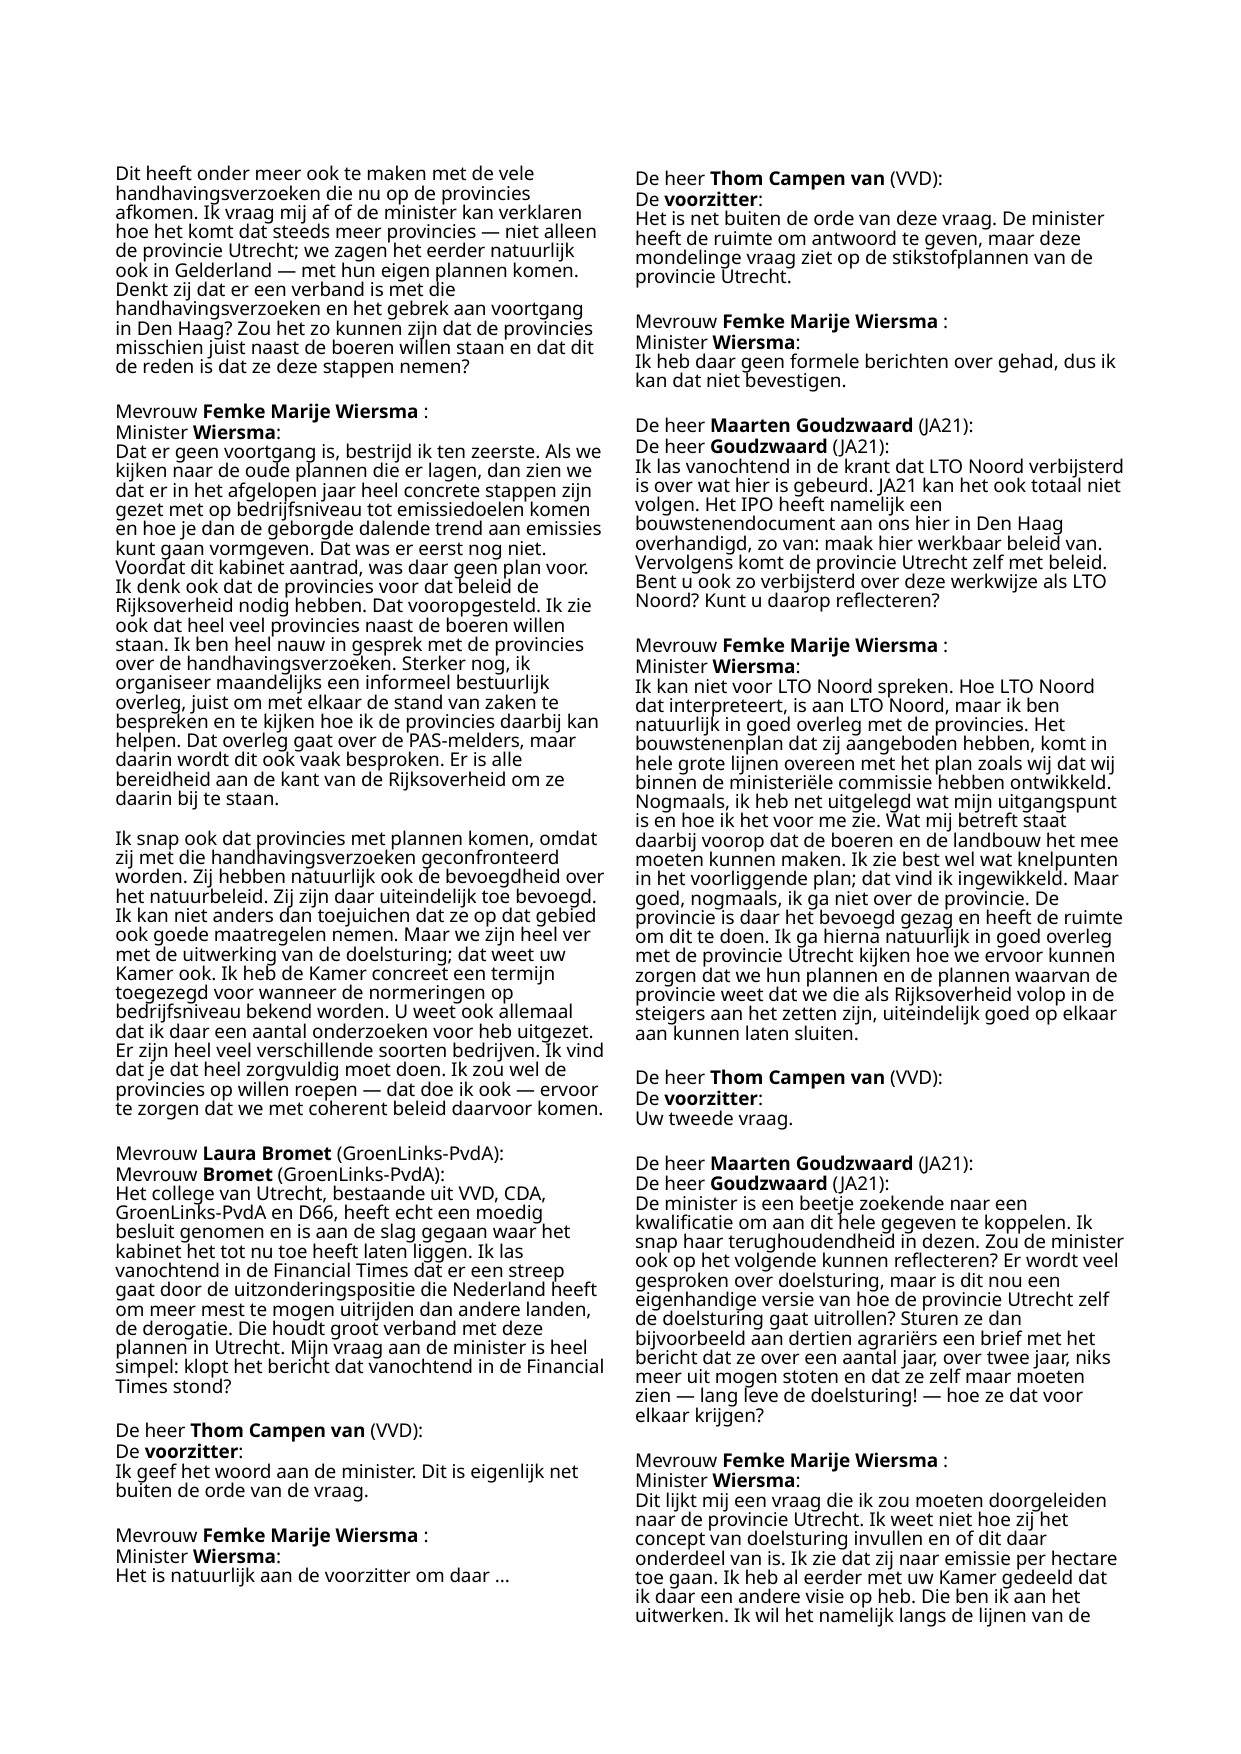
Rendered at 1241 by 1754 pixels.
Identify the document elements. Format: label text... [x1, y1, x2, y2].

text Mevrouw Femke Marije Wiersma : [635, 633, 1125, 658]
text De heer Goudzwaard (JA21): [635, 1175, 1125, 1195]
text Ik heb daar geen formele berichten over gehad, dus ik kan dat niet bevestigen. [635, 353, 1125, 392]
text Dit heeft onder meer ook te maken met de vele handhavingsverzoeken die nu op de provincies afkomen. Ik vraag mij af of de minister kan verklaren hoe het komt dat steeds meer provincies — niet alleen de provincie Utrecht; we zagen het eerder natuurlijk ook in Gelderland — met hun eigen plannen komen. Denkt zij dat er een verband is met die handhavingsverzoeken en het gebrek aan voortgang in Den Haag? Zou het zo kunnen zijn dat de provincies misschien juist naast de boeren willen staan en dat dit de reden is dat ze deze stappen nemen? [115, 165, 605, 377]
text Ik kan niet voor LTO Noord spreken. Hoe LTO Noord dat interpreteert, is aan LTO Noord, maar ik ben natuurlijk in goed overleg met de provincies. Het bouwstenenplan dat zij aangeboden hebben, komt in hele grote lijnen overeen met het plan zoals wij dat wij binnen de ministeriële commissie hebben ontwikkeld. Nogmaals, ik heb net uitgelegd wat mijn uitgangspunt is en hoe ik het voor me zie. Wat mij betreft staat daarbij voorop dat de boeren en de landbouw het mee moeten kunnen maken. Ik zie best wel wat knelpunten in het voorliggende plan; dat vind ik ingewikkeld. Maar goed, nogmaals, ik ga niet over de provincie. De provincie is daar het bevoegd gezag en heeft de ruimte om dit te doen. Ik ga hierna natuurlijk in goed overleg met de provincie Utrecht kijken hoe we ervoor kunnen zorgen dat we hun plannen en de plannen waarvan de provincie weet dat we die als Rijksoverheid volop in de steigers aan het zetten zijn, uiteindelijk goed op elkaar aan kunnen laten sluiten. [635, 678, 1125, 1044]
text Mevrouw Femke Marije Wiersma : [115, 398, 605, 424]
text De heer Goudzwaard (JA21): [635, 438, 1125, 458]
text De heer Maarten Goudzwaard (JA21): [635, 1150, 1125, 1175]
text Dat er geen voortgang is, bestrijd ik ten zeerste. Als we kijken naar de oude plannen die er lagen, dan zien we dat er in het afgelopen jaar heel concrete stappen zijn gezet met op bedrijfsniveau tot emissiedoelen komen en hoe je dan de geborgde dalende trend aan emissies kunt gaan vormgeven. Dat was er eerst nog niet. Voordat dit kabinet aantrad, was daar geen plan voor. Ik denk ook dat de provincies voor dat beleid de Rijksoverheid nodig hebben. Dat vooropgesteld. Ik zie ook dat heel veel provincies naast de boeren willen staan. Ik ben heel nauw in gesprek met de provincies over de handhavingsverzoeken. Sterker nog, ik organiseer maandelijks een informeel bestuurlijk overleg, juist om met elkaar de stand van zaken te bespreken en te kijken hoe ik de provincies daarbij kan helpen. Dat overleg gaat over de PAS-melders, maar daarin wordt dit ook vaak besproken. Er is alle bereidheid aan de kant van de Rijksoverheid om ze daarin bij te staan. [115, 443, 605, 809]
text Mevrouw Femke Marije Wiersma : [635, 1447, 1125, 1472]
text Ik snap ook dat provincies met plannen komen, omdat zij met die handhavingsverzoeken geconfronteerd worden. Zij hebben natuurlijk ook de bevoegdheid over het natuurbeleid. Zij zijn daar uiteindelijk toe bevoegd. Ik kan niet anders dan toejuichen dat ze op dat gebied ook goede maatregelen nemen. Maar we zijn heel ver met de uitwerking van de doelsturing; dat weet uw Kamer ook. Ik heb de Kamer concreet een termijn toegezegd voor wanneer de normeringen op bedrijfsniveau bekend worden. U weet ook allemaal dat ik daar een aantal onderzoeken voor heb uitgezet. Er zijn heel veel verschillende soorten bedrijven. Ik vind dat je dat heel zorgvuldig moet doen. Ik zou wel de provincies op willen roepen — dat doe ik ook — ervoor te zorgen dat we met coherent beleid daarvoor komen. [115, 830, 605, 1119]
text Mevrouw Femke Marije Wiersma : [635, 308, 1125, 334]
text Mevrouw Laura Bromet (GroenLinks-PvdA): [115, 1140, 605, 1166]
text De heer Thom Campen van (VVD): [635, 1064, 1125, 1090]
text Ik las vanochtend in de krant dat LTO Noord verbijsterd is over wat hier is gebeurd. JA21 kan het ook totaal niet volgen. Het IPO heeft namelijk een bouwstenendocument aan ons hier in Den Haag overhandigd, zo van: maak hier werkbaar beleid van. Vervolgens komt de provincie Utrecht zelf met beleid. Bent u ook zo verbijsterd over deze werkwijze als LTO Noord? Kunt u daarop reflecteren? [635, 458, 1125, 612]
text Uw tweede vraag. [635, 1109, 1125, 1129]
text Het is net buiten de orde van deze vraag. De minister heeft de ruimte om antwoord te geven, maar deze mondelinge vraag ziet op de stikstofplannen van de provincie Utrecht. [635, 210, 1125, 287]
text De voorzitter: [635, 191, 1125, 210]
text Het college van Utrecht, bestaande uit VVD, CDA, GroenLinks-PvdA en D66, heeft echt een moedig besluit genomen en is aan de slag gegaan waar het kabinet het tot nu toe heeft laten liggen. Ik las vanochtend in de Financial Times dat er een streep gaat door de uitzonderingspositie die Nederland heeft om meer mest te mogen uitrijden dan andere landen, de derogatie. Die houdt groot verband met deze plannen in Utrecht. Mijn vraag aan de minister is heel simpel: klopt het bericht dat vanochtend in de Financial Times stond? [115, 1185, 605, 1397]
text De voorzitter: [635, 1090, 1125, 1109]
text Mevrouw Femke Marije Wiersma : [115, 1522, 605, 1548]
text Minister Wiersma: [635, 658, 1125, 678]
text Minister Wiersma: [115, 1548, 605, 1567]
text Het is natuurlijk aan de voorzitter om daar ... [115, 1567, 605, 1586]
text Dit lijkt mij een vraag die ik zou moeten doorgeleiden naar de provincie Utrecht. Ik weet niet hoe zij het concept van doelsturing invullen en of dit daar onderdeel van is. Ik zie dat zij naar emissie per hectare toe gaan. Ik heb al eerder met uw Kamer gedeeld dat ik daar een andere visie op heb. Die ben ik aan het uitwerken. Ik wil het namelijk langs de lijnen van de [635, 1492, 1125, 1627]
text De voorzitter: [115, 1443, 605, 1463]
text Minister Wiersma: [635, 334, 1125, 353]
text De heer Thom Campen van (VVD): [115, 1418, 605, 1443]
text Ik geef het woord aan de minister. Dit is eigenlijk net buiten de orde van de vraag. [115, 1463, 605, 1501]
text De heer Thom Campen van (VVD): [635, 165, 1125, 191]
text Mevrouw Bromet (GroenLinks-PvdA): [115, 1166, 605, 1185]
text Minister Wiersma: [115, 424, 605, 443]
text Minister Wiersma: [635, 1472, 1125, 1492]
text De heer Maarten Goudzwaard (JA21): [635, 413, 1125, 438]
text De minister is een beetje zoekende naar een kwalificatie om aan dit hele gegeven te koppelen. Ik snap haar terughoudendheid in dezen. Zou de minister ook op het volgende kunnen reflecteren? Er wordt veel gesproken over doelsturing, maar is dit nou een eigenhandige versie van hoe de provincie Utrecht zelf de doelsturing gaat uitrollen? Sturen ze dan bijvoorbeeld aan dertien agrariërs een brief met het bericht dat ze over een aantal jaar, over twee jaar, niks meer uit mogen stoten en dat ze zelf maar moeten zien — lang leve de doelsturing! — hoe ze dat voor elkaar krijgen? [635, 1195, 1125, 1426]
